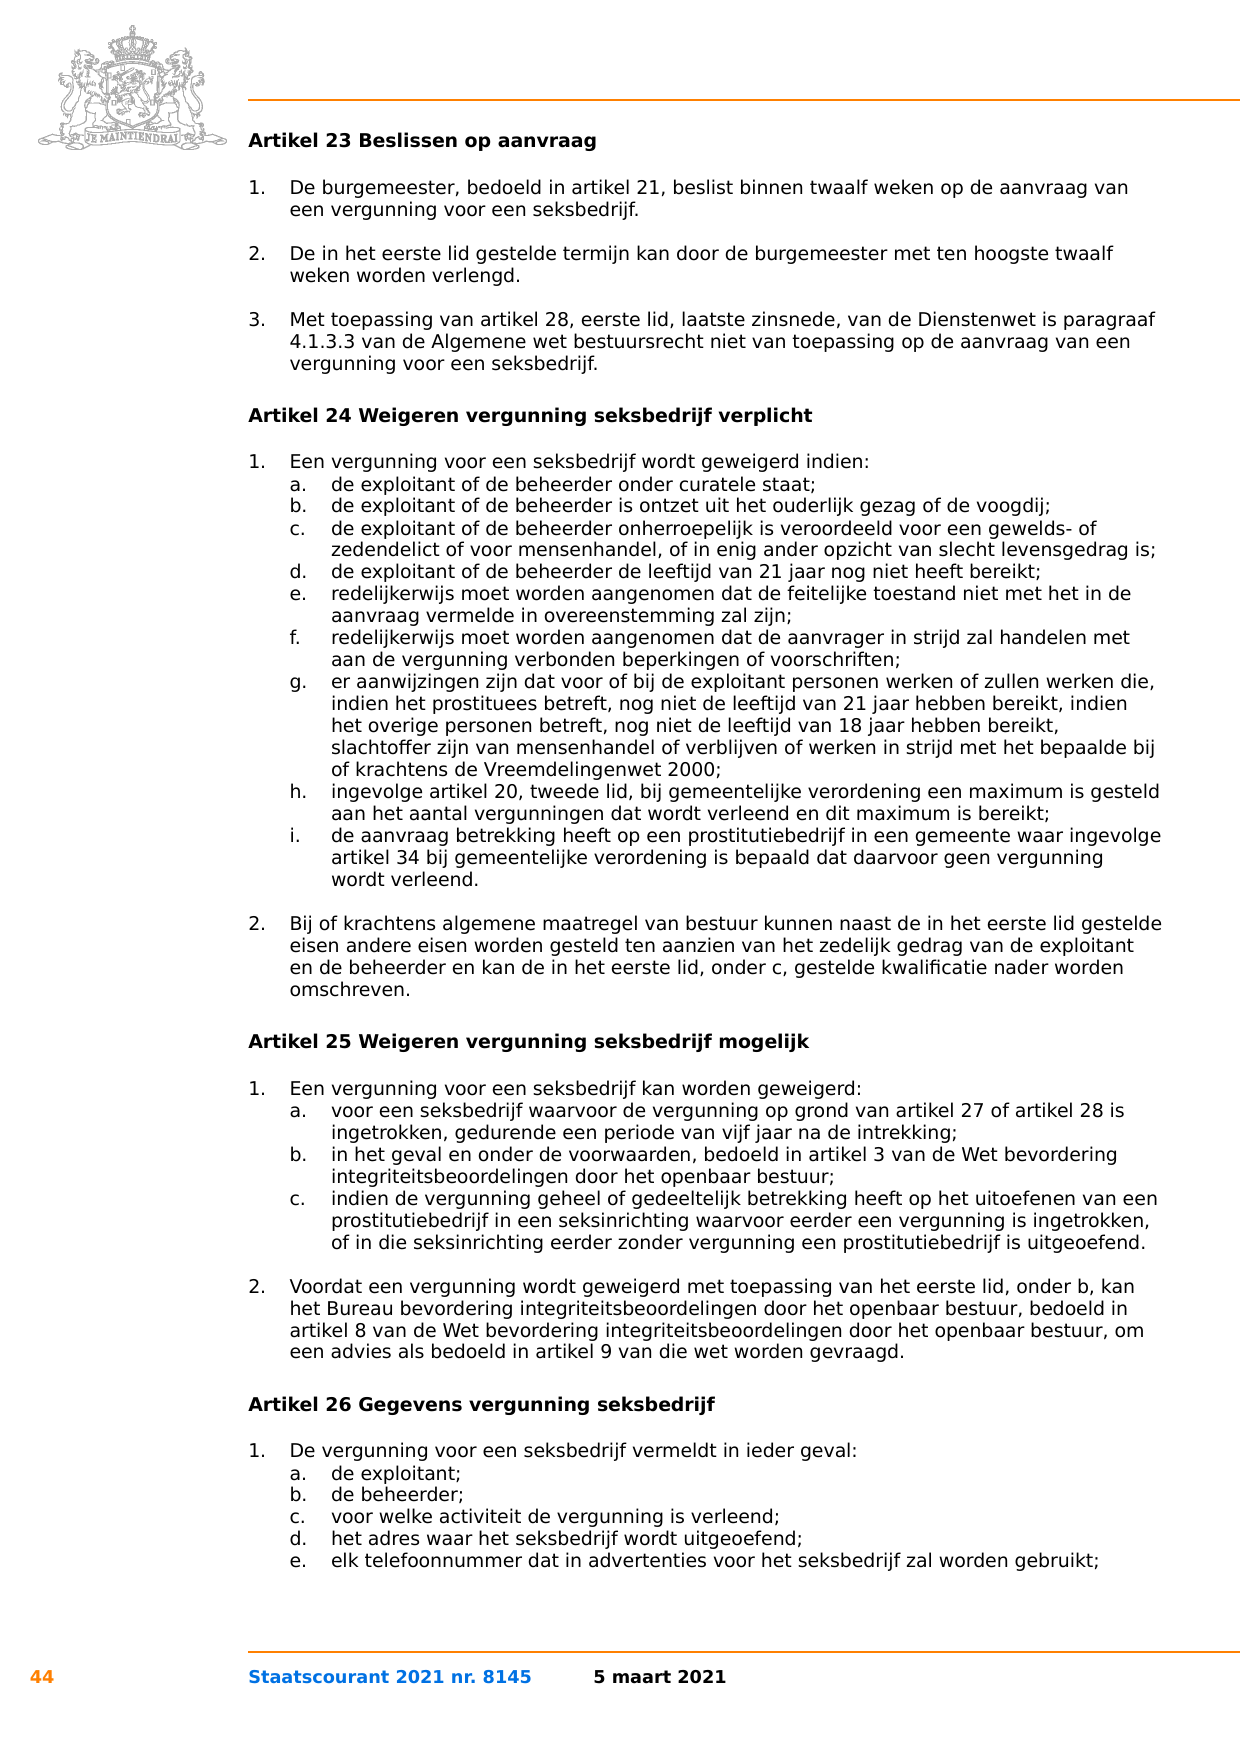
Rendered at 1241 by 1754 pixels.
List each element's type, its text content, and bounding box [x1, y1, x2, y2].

subtitle Artikel 24 Weigeren vergunning seksbedrijf verplicht [248, 404, 1163, 426]
text e. redelijkerwijs moet worden aangenomen dat de feitelijke toestand niet met het in de aanvraag vermelde in overeenstemming zal zijn; [289, 583, 1163, 627]
text 1. Een vergunning voor een seksbedrijf kan worden geweigerd: [248, 1078, 1163, 1100]
subtitle Artikel 25 Weigeren vergunning seksbedrijf mogelijk [248, 1031, 1163, 1053]
text c. voor welke activiteit de vergunning is verleend; [289, 1506, 1163, 1528]
text 2. De in het eerste lid gestelde termijn kan door de burgemeester met ten hoogste twaalf weken worden verlengd. [248, 243, 1163, 287]
subtitle Artikel 26 Gegevens vergunning seksbedrijf [248, 1393, 1163, 1415]
text 1. De burgemeester, bedoeld in artikel 21, beslist binnen twaalf weken op de aanvraag van een vergunning voor een seksbedrijf. [248, 177, 1163, 221]
text 1. De vergunning voor een seksbedrijf vermeldt in ieder geval: [248, 1440, 1163, 1462]
text c. de exploitant of de beheerder onherroepelijk is veroordeeld voor een gewelds- of zedendelict of voor mensenhandel, of in enig ander opzicht van slecht levensgedrag is; [289, 517, 1163, 561]
text f. redelijkerwijs moet worden aangenomen dat de aanvrager in strijd zal handelen met aan de vergunning verbonden beperkingen of voorschriften; [289, 627, 1163, 671]
text 2. Bij of krachtens algemene maatregel van bestuur kunnen naast de in het eerste lid gestelde eisen andere eisen worden gesteld ten aanzien van het zedelijk gedrag van de exploitant en de beheerder en kan de in het eerste lid, onder c, gestelde kwalificatie nader worden omschreven. [248, 913, 1163, 1001]
text 3. Met toepassing van artikel 28, eerste lid, laatste zinsnede, van de Dienstenwet is paragraaf 4.1.3.3 van de Algemene wet bestuursrecht niet van toepassing op de aanvraag van een vergunning voor een seksbedrijf. [248, 308, 1163, 374]
text g. er aanwijzingen zijn dat voor of bij de exploitant personen werken of zullen werken die, indien het prostituees betreft, nog niet de leeftijd van 21 jaar hebben bereikt, indien het overige personen betreft, nog niet de leeftijd van 18 jaar hebben bereikt, slachtoffer zijn van mensenhandel of verblijven of werken in strijd met het bepaalde bij of krachtens de Vreemdelingenwet 2000; [289, 671, 1163, 781]
text b. de beheerder; [289, 1484, 1163, 1506]
text a. de exploitant; [289, 1462, 1163, 1484]
text 2. Voordat een vergunning wordt geweigerd met toepassing van het eerste lid, onder b, kan het Bureau bevordering integriteitsbeoordelingen door het openbaar bestuur, bedoeld in artikel 8 van de Wet bevordering integriteitsbeoordelingen door het openbaar bestuur, om een advies als bedoeld in artikel 9 van die wet worden gevraagd. [248, 1276, 1163, 1363]
text d. het adres waar het seksbedrijf wordt uitgeoefend; [289, 1528, 1163, 1550]
subtitle Artikel 23 Beslissen op aanvraag [248, 130, 1163, 152]
text i. de aanvraag betrekking heeft op een prostitutiebedrijf in een gemeente waar ingevolge artikel 34 bij gemeentelijke verordening is bepaald dat daarvoor geen vergunning wordt verleend. [289, 825, 1163, 891]
text 1. Een vergunning voor een seksbedrijf wordt geweigerd indien: [248, 451, 1163, 473]
text a. voor een seksbedrijf waarvoor de vergunning op grond van artikel 27 of artikel 28 is ingetrokken, gedurende een periode van vijf jaar na de intrekking; [289, 1100, 1163, 1144]
text b. de exploitant of de beheerder is ontzet uit het ouderlijk gezag of de voogdij; [289, 495, 1163, 517]
picture [38, 25, 227, 150]
text c. indien de vergunning geheel of gedeeltelijk betrekking heeft op het uitoefenen van een prostitutiebedrijf in een seksinrichting waarvoor eerder een vergunning is ingetrokken, of in die seksinrichting eerder zonder vergunning een prostitutiebedrijf is uitgeoefend. [289, 1188, 1163, 1254]
text a. de exploitant of de beheerder onder curatele staat; [289, 473, 1163, 495]
text e. elk telefoonnummer dat in advertenties voor het seksbedrijf zal worden gebruikt; [289, 1550, 1163, 1572]
text b. in het geval en onder de voorwaarden, bedoeld in artikel 3 van de Wet bevordering integriteitsbeoordelingen door het openbaar bestuur; [289, 1144, 1163, 1188]
text h. ingevolge artikel 20, tweede lid, bij gemeentelijke verordening een maximum is gesteld aan het aantal vergunningen dat wordt verleend en dit maximum is bereikt; [289, 781, 1163, 825]
text d. de exploitant of de beheerder de leeftijd van 21 jaar nog niet heeft bereikt; [289, 561, 1163, 583]
